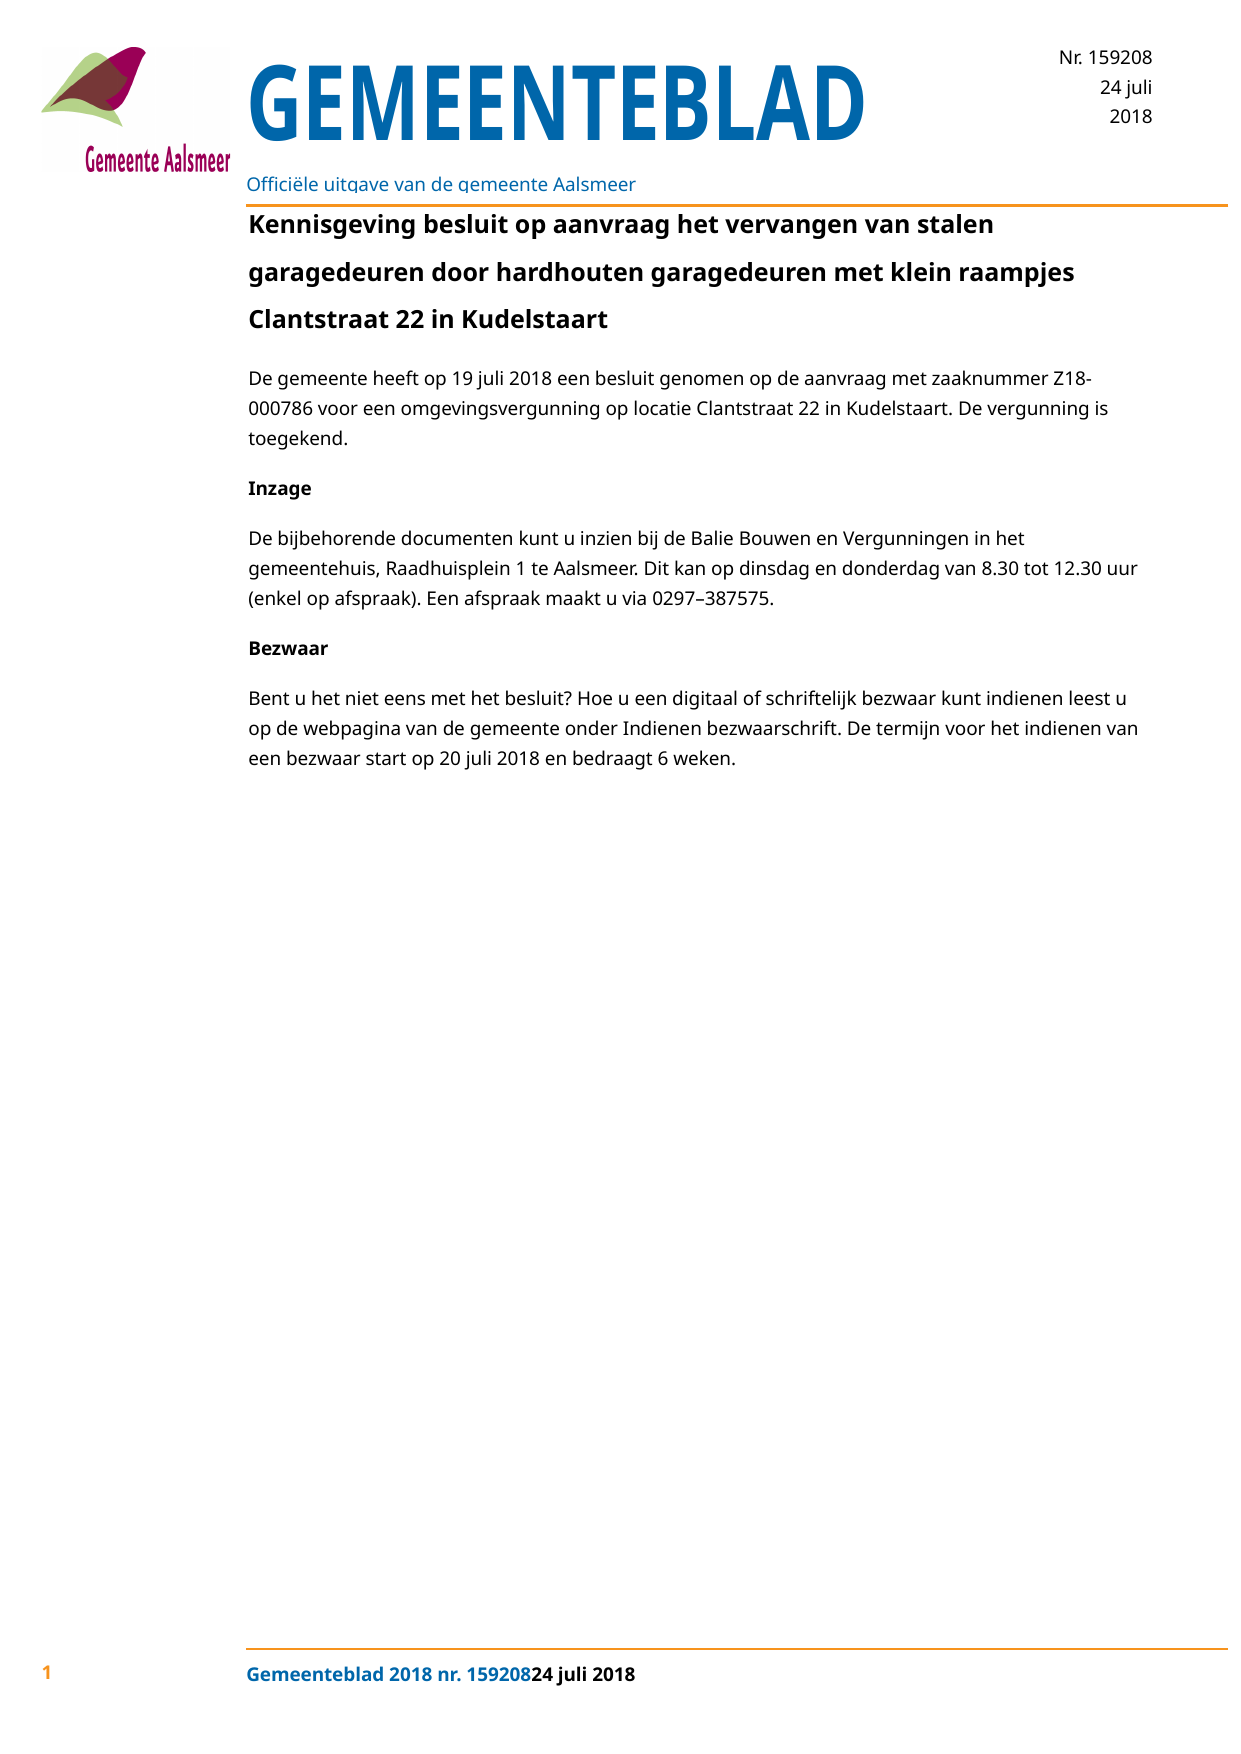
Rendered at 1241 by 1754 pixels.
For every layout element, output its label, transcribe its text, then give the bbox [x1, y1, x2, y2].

text Kennisgeving besluit op aanvraag het vervangen van stalen garagedeuren door hardhouten garagedeuren met klein raampjes Clantstraat 22 in Kudelstaart [248, 207, 1152, 336]
text De bijbehorende documenten kunt u inzien bij de Balie Bouwen en Vergunningen in het gemeentehuis, Raadhuisplein 1 te Aalsmeer. Dit kan op dinsdag en donderdag van 8.30 tot 12.30 uur (enkel op afspraak). Een afspraak maakt u via 0297–387575. [248, 526, 1152, 610]
text De gemeente heeft op 19 juli 2018 een besluit genomen op de aanvraag met zaaknummer Z18-000786 voor een omgevingsvergunning op locatie Clantstraat 22 in Kudelstaart. De vergunning is toegekend. [248, 366, 1152, 450]
text Inzage [248, 475, 1152, 501]
text Bent u het niet eens met het besluit? Hoe u een digitaal of schriftelijk bezwaar kunt indienen leest u op de webpagina van de gemeente onder Indienen bezwaarschrift. De termijn voor het indienen van een bezwaar start op 20 juli 2018 en bedraagt 6 weken. [248, 686, 1152, 770]
picture [41, 47, 231, 172]
text Bezwaar [248, 635, 1152, 661]
